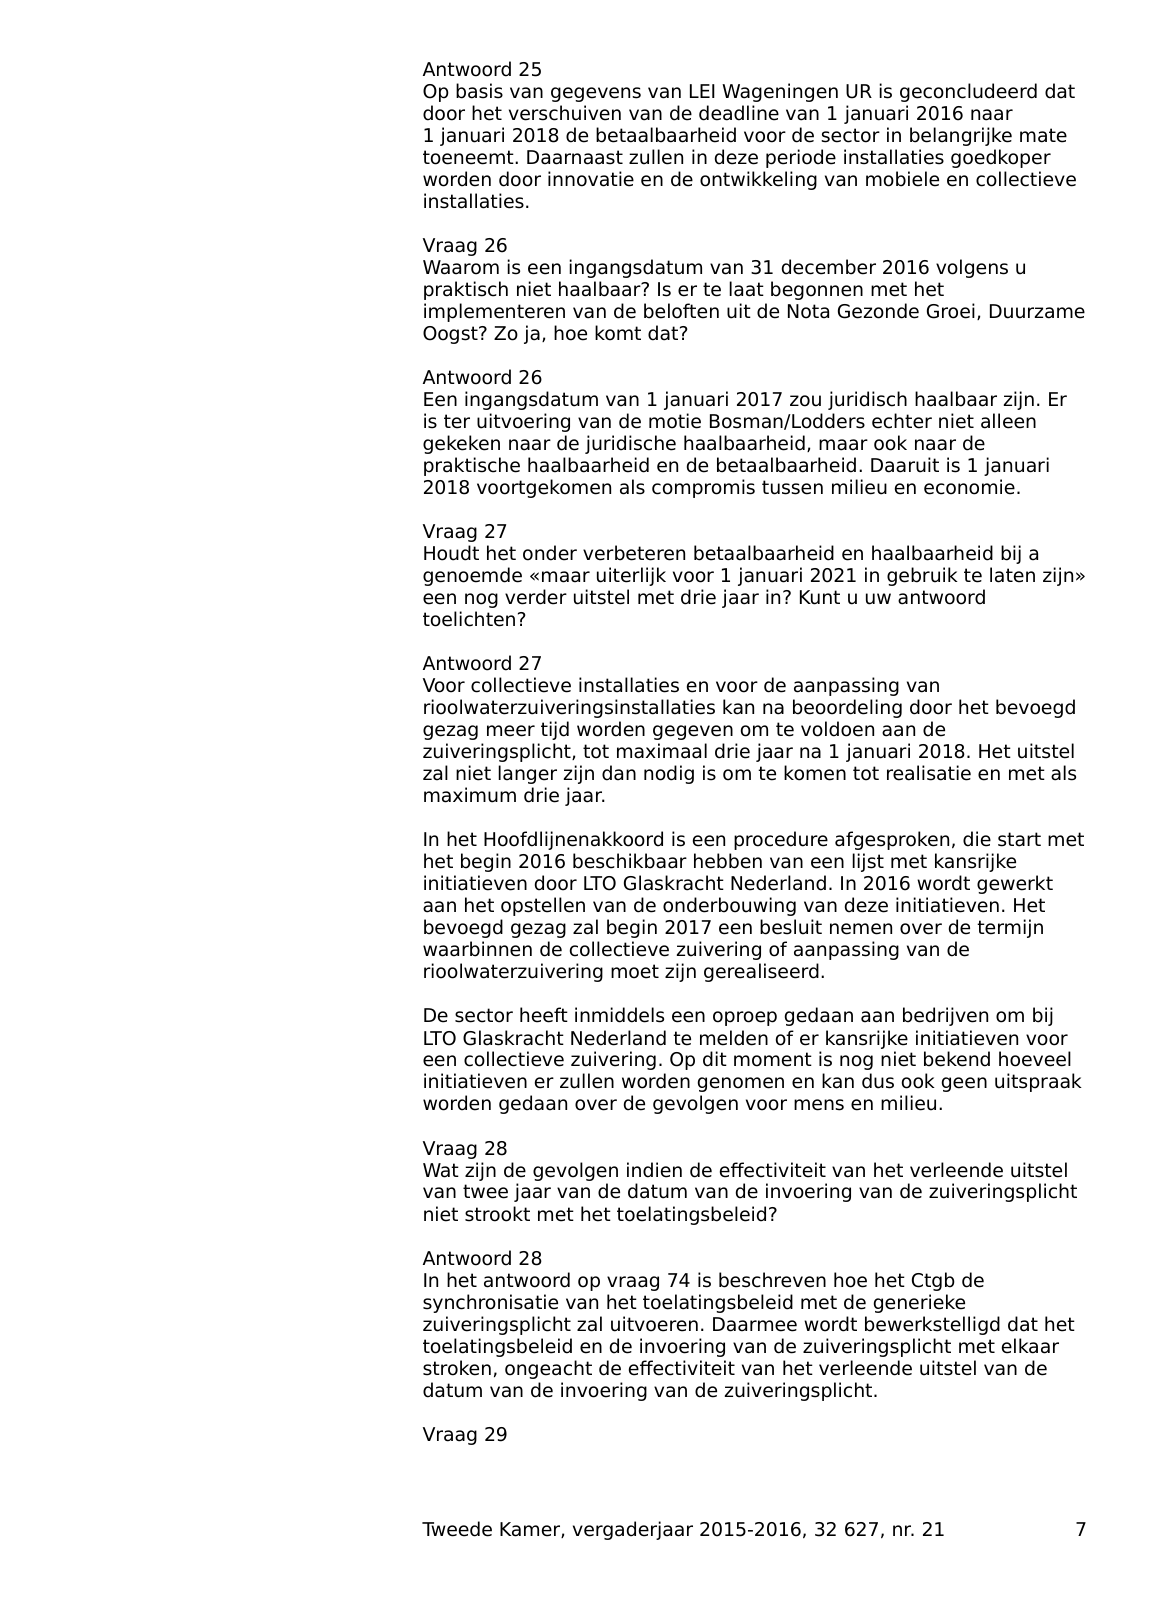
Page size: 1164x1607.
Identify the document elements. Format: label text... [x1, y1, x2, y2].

text Voor collectieve installaties en voor de aanpassing van rioolwaterzuiveringsinstallaties kan na beoordeling door het bevoegd gezag meer tijd worden gegeven om te voldoen aan de zuiveringsplicht, tot maximaal drie jaar na 1 januari 2018. Het uitstel zal niet langer zijn dan nodig is om te komen tot realisatie en met als maximum drie jaar. [422, 675, 1087, 807]
text Vraag 27 [422, 521, 1087, 543]
text Vraag 26 [422, 235, 1087, 257]
text Wat zijn de gevolgen indien de effectiviteit van het verleende uitstel van twee jaar van de datum van de invoering van de zuiveringsplicht niet strookt met het toelatingsbeleid? [422, 1159, 1087, 1225]
text De sector heeft inmiddels een oproep gedaan aan bedrijven om bij LTO Glaskracht Nederland te melden of er kansrijke initiatieven voor een collectieve zuivering. Op dit moment is nog niet bekend hoeveel initiatieven er zullen worden genomen en kan dus ook geen uitspraak worden gedaan over de gevolgen voor mens en milieu. [422, 1005, 1087, 1115]
text Een ingangsdatum van 1 januari 2017 zou juridisch haalbaar zijn. Er is ter uitvoering van de motie Bosman/Lodders echter niet alleen gekeken naar de juridische haalbaarheid, maar ook naar de praktische haalbaarheid en de betaalbaarheid. Daaruit is 1 januari 2018 voortgekomen als compromis tussen milieu en economie. [422, 389, 1087, 499]
text Op basis van gegevens van LEI Wageningen UR is geconcludeerd dat door het verschuiven van de deadline van 1 januari 2016 naar 1 januari 2018 de betaalbaarheid voor de sector in belangrijke mate toeneemt. Daarnaast zullen in deze periode installaties goedkoper worden door innovatie en de ontwikkeling van mobiele en collectieve installaties. [422, 81, 1087, 213]
text In het Hoofdlijnenakkoord is een procedure afgesproken, die start met het begin 2016 beschikbaar hebben van een lijst met kansrijke initiatieven door LTO Glaskracht Nederland. In 2016 wordt gewerkt aan het opstellen van de onderbouwing van deze initiatieven. Het bevoegd gezag zal begin 2017 een besluit nemen over de termijn waarbinnen de collectieve zuivering of aanpassing van de rioolwaterzuivering moet zijn gerealiseerd. [422, 829, 1087, 983]
text Antwoord 28 [422, 1248, 1087, 1269]
text Houdt het onder verbeteren betaalbaarheid en haalbaarheid bij a genoemde «maar uiterlijk voor 1 januari 2021 in gebruik te laten zijn» een nog verder uitstel met drie jaar in? Kunt u uw antwoord toelichten? [422, 543, 1087, 631]
text Vraag 29 [422, 1424, 1087, 1446]
text Antwoord 27 [422, 653, 1087, 675]
text Antwoord 25 [422, 59, 1087, 81]
text Vraag 28 [422, 1137, 1087, 1159]
text Antwoord 26 [422, 367, 1087, 389]
text Waarom is een ingangsdatum van 31 december 2016 volgens u praktisch niet haalbaar? Is er te laat begonnen met het implementeren van de beloften uit de Nota Gezonde Groei, Duurzame Oogst? Zo ja, hoe komt dat? [422, 257, 1087, 345]
text In het antwoord op vraag 74 is beschreven hoe het Ctgb de synchronisatie van het toelatingsbeleid met de generieke zuiveringsplicht zal uitvoeren. Daarmee wordt bewerkstelligd dat het toelatingsbeleid en de invoering van de zuiveringsplicht met elkaar stroken, ongeacht de effectiviteit van het verleende uitstel van de datum van de invoering van de zuiveringsplicht. [422, 1269, 1087, 1401]
